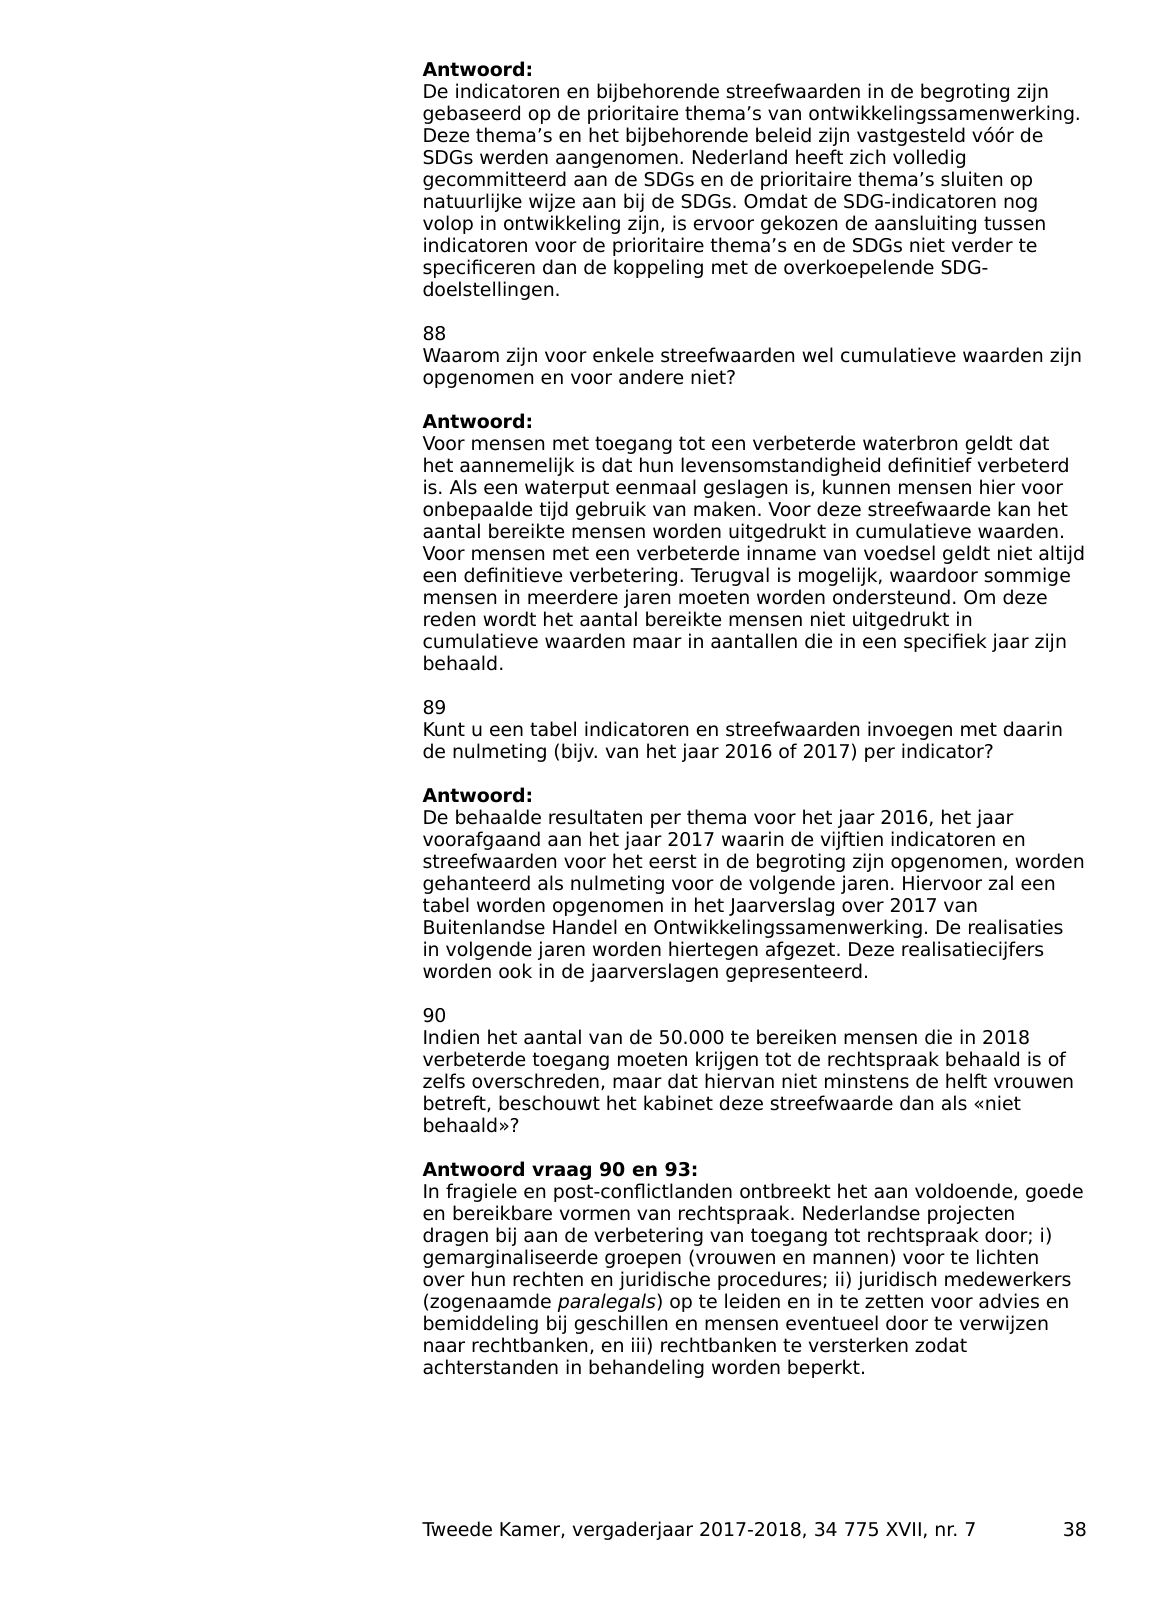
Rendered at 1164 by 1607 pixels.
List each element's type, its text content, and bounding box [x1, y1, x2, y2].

text Antwoord: [422, 59, 1087, 81]
text Waarom zijn voor enkele streefwaarden wel cumulatieve waarden zijn opgenomen en voor andere niet? [422, 345, 1087, 389]
text Indien het aantal van de 50.000 te bereiken mensen die in 2018 verbeterde toegang moeten krijgen tot de rechtspraak behaald is of zelfs overschreden, maar dat hiervan niet minstens de helft vrouwen betreft, beschouwt het kabinet deze streefwaarde dan als «niet behaald»? [422, 1027, 1087, 1137]
text Antwoord: [422, 785, 1087, 807]
text 88 [422, 323, 1087, 345]
text In fragiele en post-conflictlanden ontbreekt het aan voldoende, goede en bereikbare vormen van rechtspraak. Nederlandse projecten dragen bij aan de verbetering van toegang tot rechtspraak door; i) gemarginaliseerde groepen (vrouwen en mannen) voor te lichten over hun rechten en juridische procedures; ii) juridisch medewerkers (zogenaamde paralegals) op te leiden en in te zetten voor advies en bemiddeling bij geschillen en mensen eventueel door te verwijzen naar rechtbanken, en iii) rechtbanken te versterken zodat achterstanden in behandeling worden beperkt. [422, 1181, 1087, 1379]
text Antwoord: [422, 411, 1087, 433]
text De indicatoren en bijbehorende streefwaarden in de begroting zijn gebaseerd op de prioritaire thema’s van ontwikkelingssamenwerking. Deze thema’s en het bijbehorende beleid zijn vastgesteld vóór de SDGs werden aangenomen. Nederland heeft zich volledig gecommitteerd aan de SDGs en de prioritaire thema’s sluiten op natuurlijke wijze aan bij de SDGs. Omdat de SDG-indicatoren nog volop in ontwikkeling zijn, is ervoor gekozen de aansluiting tussen indicatoren voor de prioritaire thema’s en de SDGs niet verder te specificeren dan de koppeling met de overkoepelende SDG-doelstellingen. [422, 81, 1087, 301]
text De behaalde resultaten per thema voor het jaar 2016, het jaar voorafgaand aan het jaar 2017 waarin de vijftien indicatoren en streefwaarden voor het eerst in de begroting zijn opgenomen, worden gehanteerd als nulmeting voor de volgende jaren. Hiervoor zal een tabel worden opgenomen in het Jaarverslag over 2017 van Buitenlandse Handel en Ontwikkelingssamenwerking. De realisaties in volgende jaren worden hiertegen afgezet. Deze realisatiecijfers worden ook in de jaarverslagen gepresenteerd. [422, 807, 1087, 983]
text Antwoord vraag 90 en 93: [422, 1159, 1087, 1181]
text Voor mensen met toegang tot een verbeterde waterbron geldt dat het aannemelijk is dat hun levensomstandigheid definitief verbeterd is. Als een waterput eenmaal geslagen is, kunnen mensen hier voor onbepaalde tijd gebruik van maken. Voor deze streefwaarde kan het aantal bereikte mensen worden uitgedrukt in cumulatieve waarden. Voor mensen met een verbeterde inname van voedsel geldt niet altijd een definitieve verbetering. Terugval is mogelijk, waardoor sommige mensen in meerdere jaren moeten worden ondersteund. Om deze reden wordt het aantal bereikte mensen niet uitgedrukt in cumulatieve waarden maar in aantallen die in een specifiek jaar zijn behaald. [422, 433, 1087, 675]
text 89 [422, 697, 1087, 719]
text 90 [422, 1005, 1087, 1027]
text Kunt u een tabel indicatoren en streefwaarden invoegen met daarin de nulmeting (bijv. van het jaar 2016 of 2017) per indicator? [422, 719, 1087, 763]
